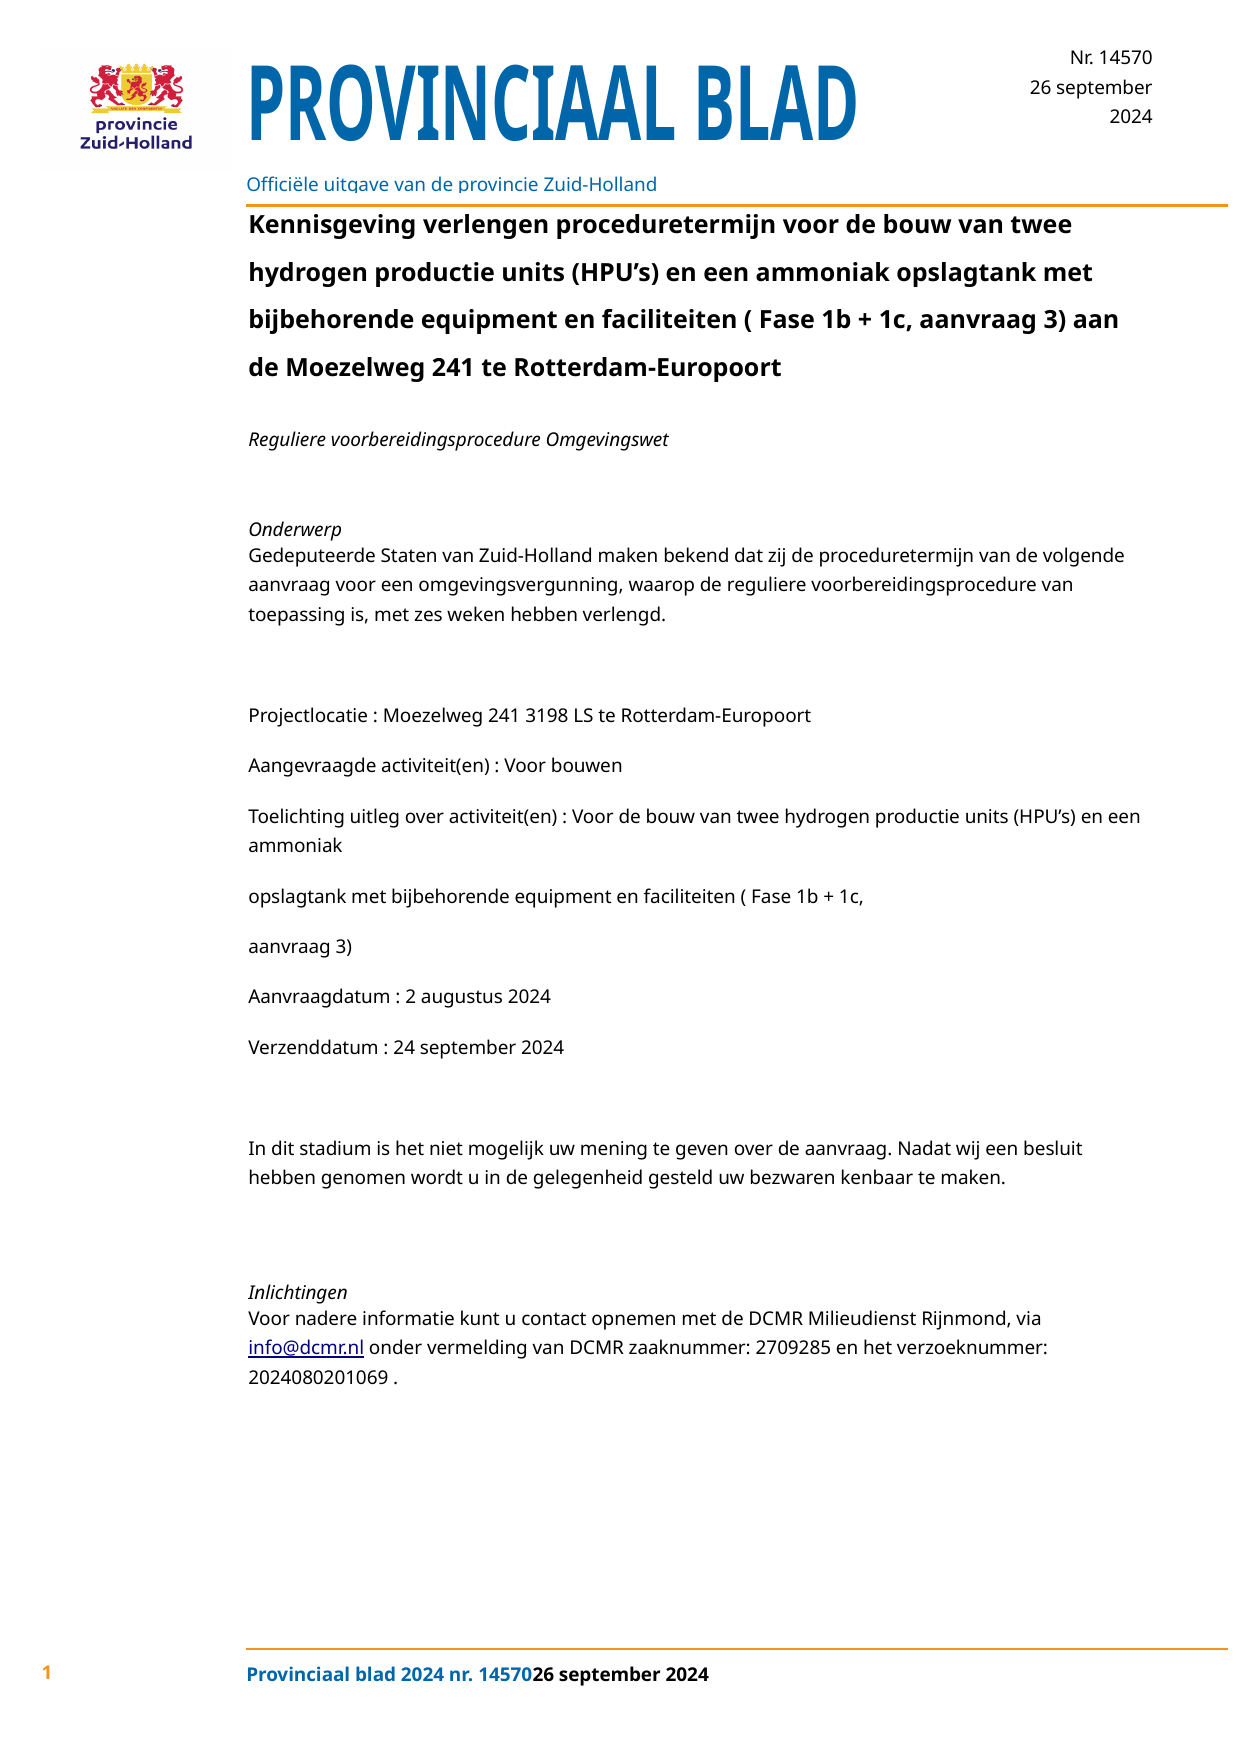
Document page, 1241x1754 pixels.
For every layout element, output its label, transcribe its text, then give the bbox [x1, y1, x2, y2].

text Aanvraagdatum : 2 augustus 2024 [248, 984, 1152, 1009]
text aanvraag 3) [248, 933, 1152, 959]
text Aangevraagde activiteit(en) : Voor bouwen [248, 752, 1152, 778]
text Voor nadere informatie kunt u contact opnemen met de DCMR Milieudienst Rijnmond, via info@dcmr.nl onder vermelding van DCMR zaaknummer: 2709285 en het verzoeknummer: 2024080201069 . [248, 1305, 1152, 1389]
text Projectlocatie : Moezelweg 241 3198 LS te Rotterdam-Europoort [248, 702, 1152, 728]
text Gedeputeerde Staten van Zuid-Holland maken bekend dat zij de proceduretermijn van de volgende aanvraag voor een omgevingsvergunning, waarop de reguliere voorbereidingsprocedure van toepassing is, met zes weken hebben verlengd. [248, 542, 1152, 627]
picture [41, 47, 231, 172]
text Onderwerp [248, 516, 1152, 542]
text opslagtank met bijbehorende equipment en faciliteiten ( Fase 1b + 1c, [248, 883, 1152, 909]
text Toelichting uitleg over activiteit(en) : Voor de bouw van twee hydrogen productie units (HPU’s) en een ammoniak [248, 803, 1152, 858]
text Inlichtingen [248, 1279, 1152, 1305]
text In dit stadium is het niet mogelijk uw mening te geven over de aanvraag. Nadat wij een besluit hebben genomen wordt u in de gelegenheid gesteld uw bezwaren kenbaar te maken. [248, 1135, 1152, 1190]
text Reguliere voorbereidingsprocedure Omgevingswet [248, 427, 1152, 452]
text Kennisgeving verlengen proceduretermijn voor de bouw van twee hydrogen productie units (HPU’s) en een ammoniak opslagtank met bijbehorende equipment en faciliteiten ( Fase 1b + 1c, aanvraag 3) aan de Moezelweg 241 te Rotterdam-Europoort [248, 207, 1152, 384]
text Verzenddatum : 24 september 2024 [248, 1034, 1152, 1060]
